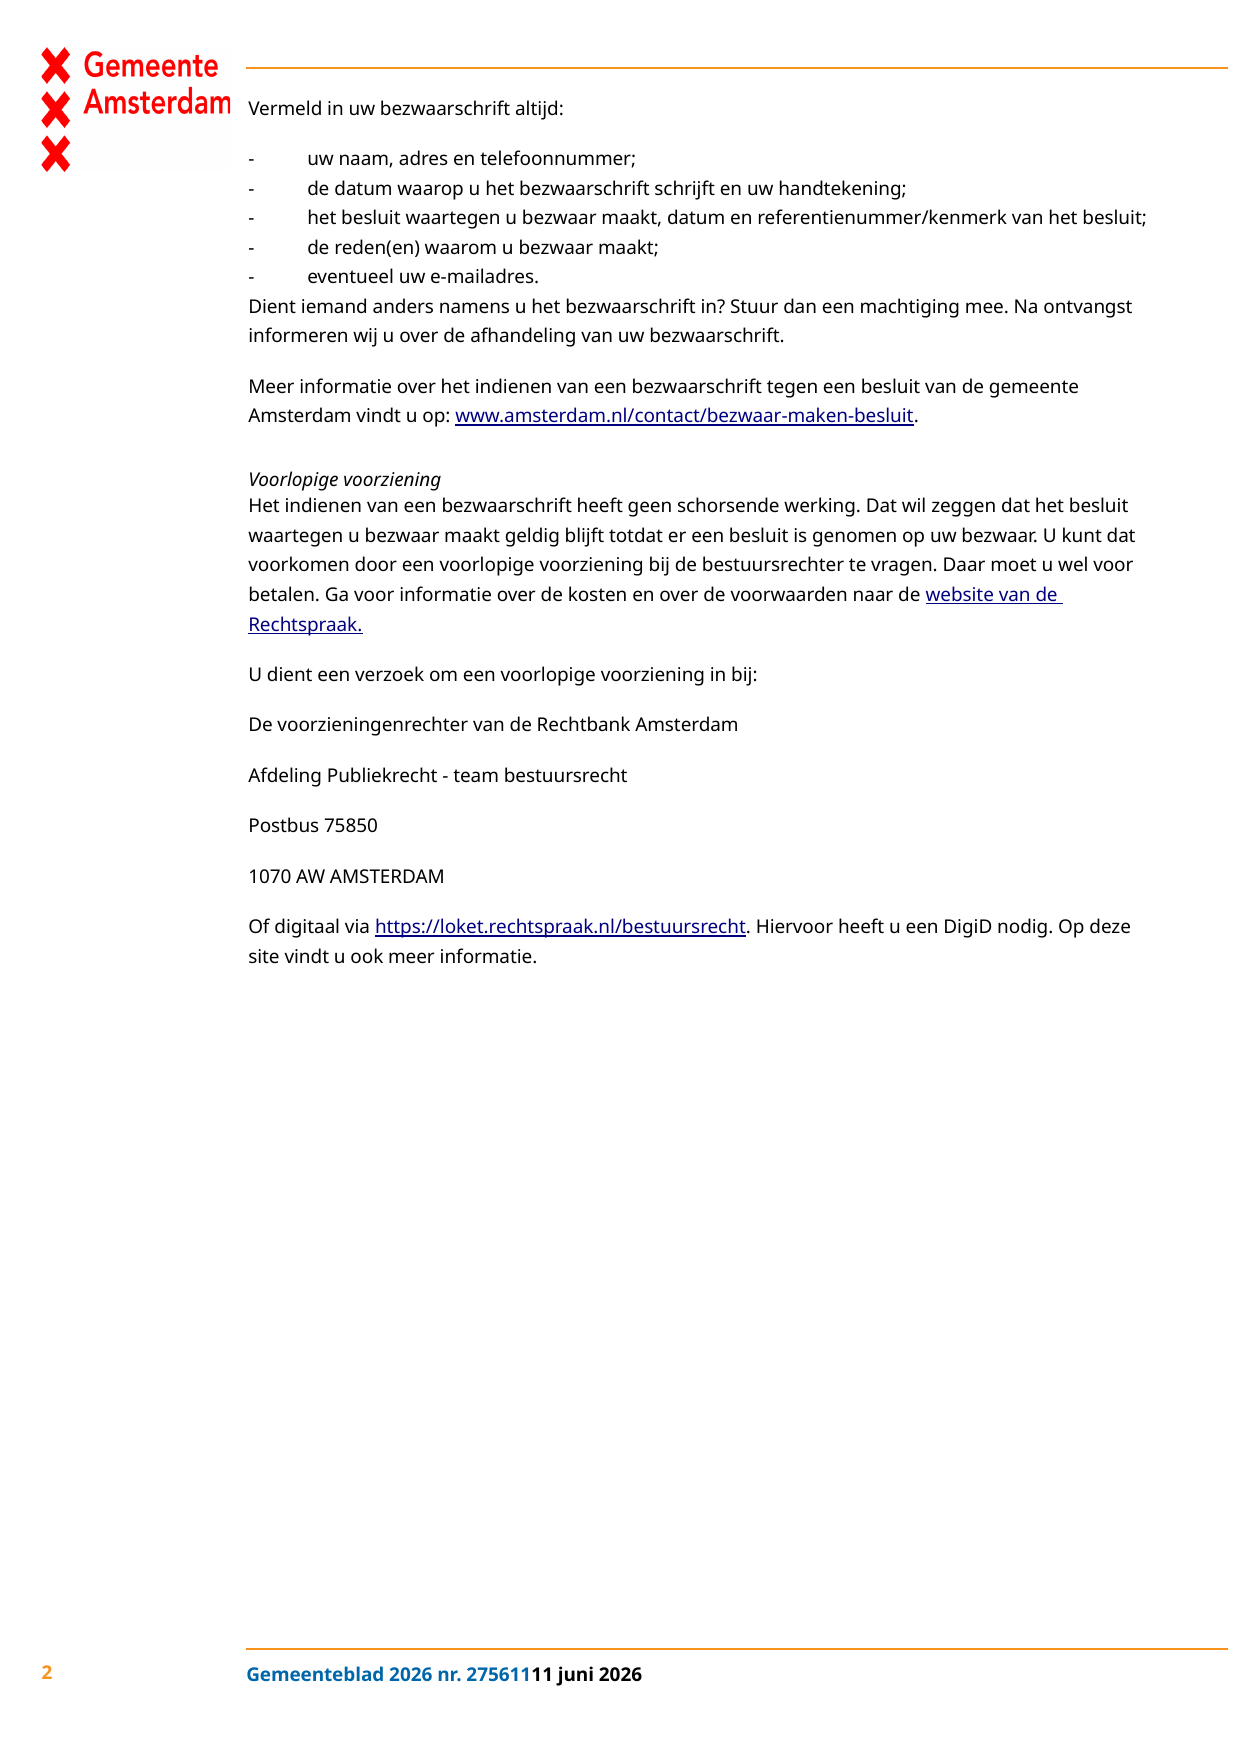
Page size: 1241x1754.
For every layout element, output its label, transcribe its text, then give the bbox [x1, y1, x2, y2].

text U dient een verzoek om een voorlopige voorziening in bij: [248, 661, 1152, 687]
text 1070 AW AMSTERDAM [248, 863, 1152, 888]
text Postbus 75850 [248, 812, 1152, 838]
list de reden(en) waarom u bezwaar maakt; [248, 234, 1152, 260]
text De voorzieningenrechter van de Rechtbank Amsterdam [248, 712, 1152, 737]
list uw naam, adres en telefoonnummer; [248, 145, 1152, 171]
text Vermeld in uw bezwaarschrift altijd: [248, 95, 1152, 121]
list het besluit waartegen u bezwaar maakt, datum en referentienummer/kenmerk van het besluit; [248, 204, 1152, 230]
text Het indienen van een bezwaarschrift heeft geen schorsende werking. Dat wil zeggen dat het besluit waartegen u bezwaar maakt geldig blijft totdat er een besluit is genomen op uw bezwaar. U kunt dat voorkomen door een voorlopige voorziening bij de bestuursrechter te vragen. Daar moet u wel voor betalen. Ga voor informatie over de kosten en over de voorwaarden naar de website van de Rechtspraak. [248, 492, 1152, 636]
picture [41, 47, 231, 172]
text Voorlopige voorziening [248, 467, 1152, 492]
text Of digitaal via https://loket.rechtspraak.nl/bestuursrecht. Hiervoor heeft u een DigiD nodig. Op deze site vindt u ook meer informatie. [248, 913, 1152, 968]
list eventueel uw e-mailadres. [248, 263, 1152, 289]
list de datum waarop u het bezwaarschrift schrijft en uw handtekening; [248, 175, 1152, 201]
text Afdeling Publiekrecht - team bestuursrecht [248, 762, 1152, 788]
text Dient iemand anders namens u het bezwaarschrift in? Stuur dan een machtiging mee. Na ontvangst informeren wij u over de afhandeling van uw bezwaarschrift. [248, 293, 1152, 348]
text Meer informatie over het indienen van een bezwaarschrift tegen een besluit van de gemeente Amsterdam vindt u op: www.amsterdam.nl/contact/bezwaar-maken-besluit. [248, 373, 1152, 428]
